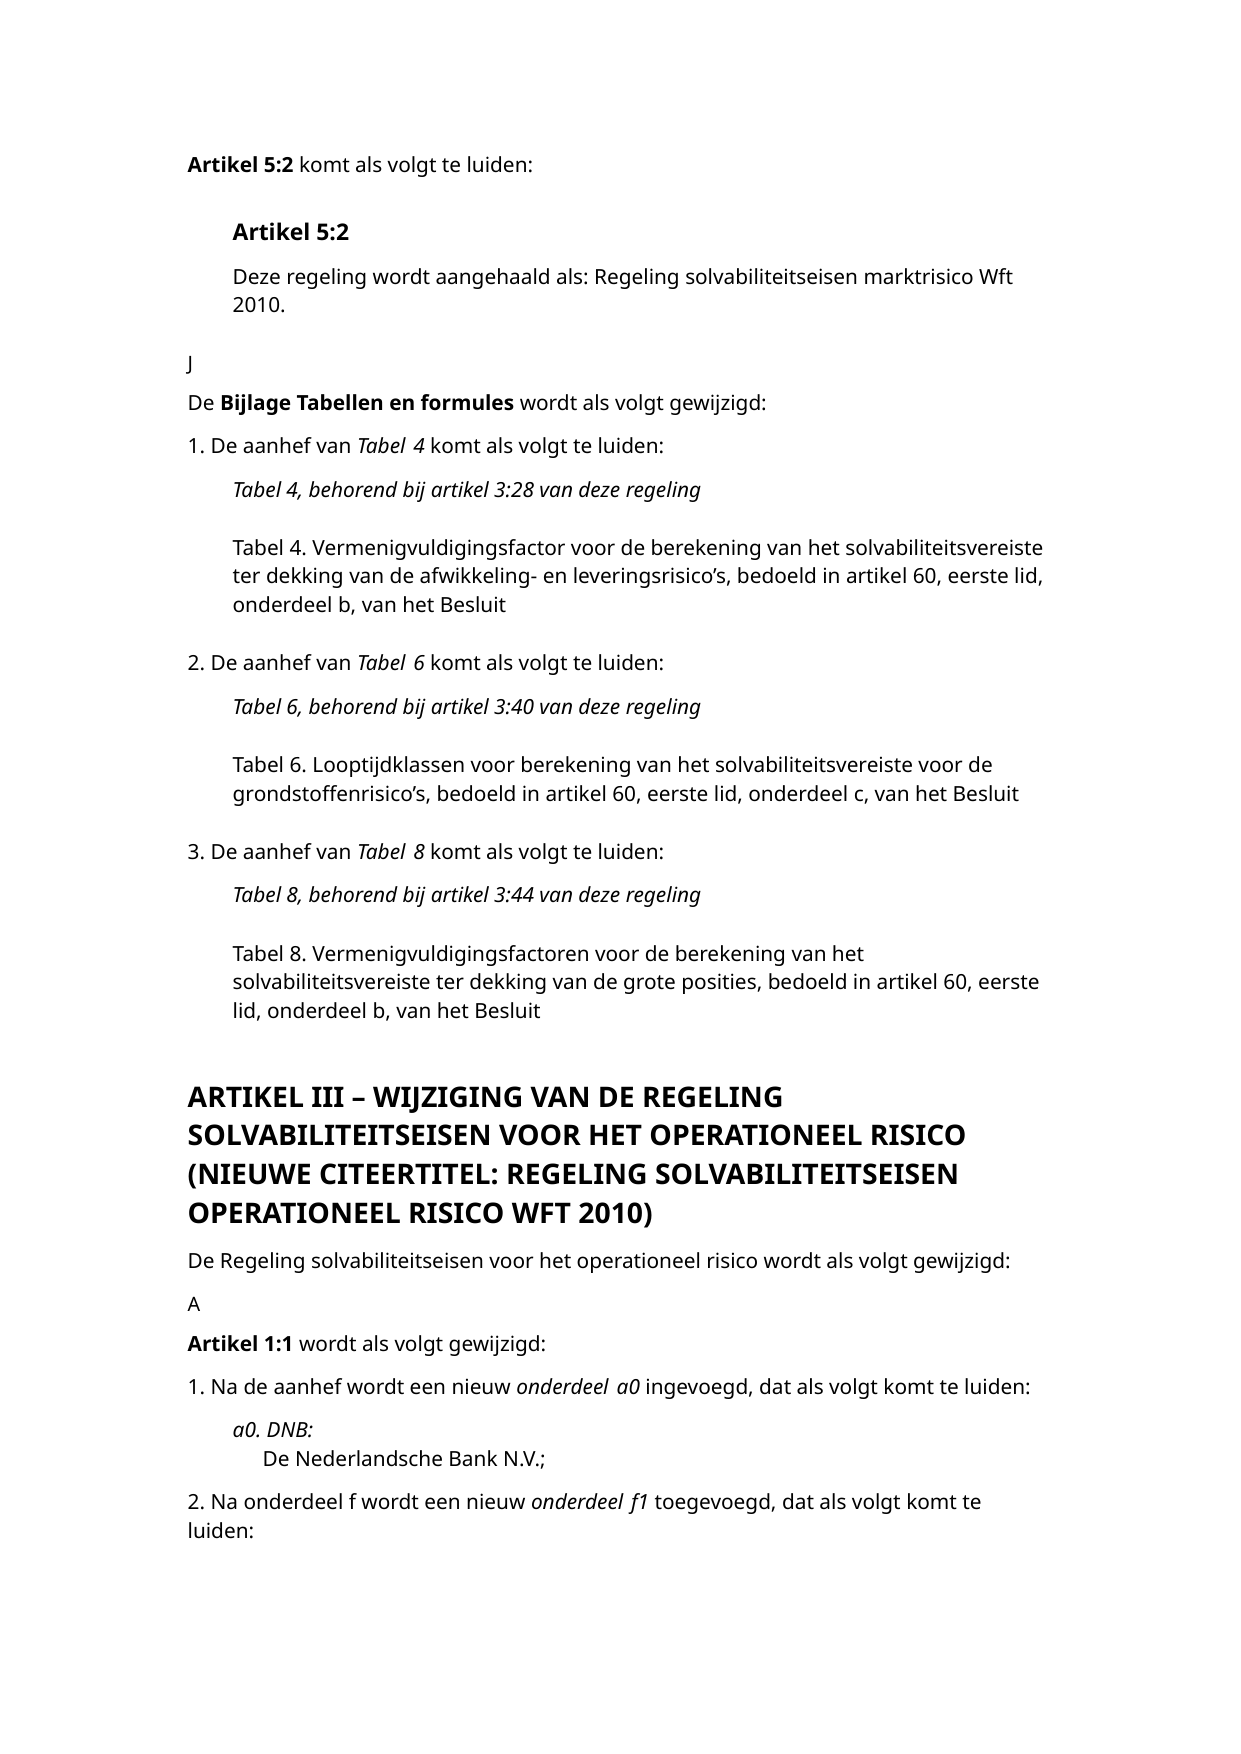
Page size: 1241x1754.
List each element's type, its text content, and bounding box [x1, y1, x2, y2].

text De Nederlandsche Bank N.V.; [262, 1444, 1053, 1472]
text Tabel 8. Vermenigvuldigingsfactoren voor de berekening van het solvabiliteitsvereiste ter dekking van de grote posities, bedoeld in artikel 60, eerste lid, onderdeel b, van het Besluit [232, 939, 1053, 1024]
subtitle Artikel 5:2 [232, 216, 1053, 247]
text Artikel 1:1 wordt als volgt gewijzigd: [187, 1329, 1053, 1357]
text Tabel 8, behorend bij artikel 3:44 van deze regeling [232, 881, 1053, 909]
text A [187, 1290, 1053, 1317]
subtitle ARTIKEL III – WIJZIGING VAN DE REGELING SOLVABILITEITSEISEN VOOR HET OPERATIONEEL RISICO (NIEUWE CITEERTITEL: REGELING SOLVABILITEITSEISEN OPERATIONEEL RISICO WFT 2010) [187, 1077, 1053, 1231]
text J [187, 349, 1053, 376]
text 1. Na de aanhef wordt een nieuw onderdeel a0 ingevoegd, dat als volgt komt te luiden: [187, 1372, 1053, 1401]
text De Bijlage Tabellen en formules wordt als volgt gewijzigd: [187, 388, 1053, 416]
text Tabel 6. Looptijdklassen voor berekening van het solvabiliteitsvereiste voor de grondstoffenrisico’s, bedoeld in artikel 60, eerste lid, onderdeel c, van het Besluit [232, 750, 1053, 807]
text Artikel 5:2 komt als volgt te luiden: [187, 150, 1053, 178]
text Tabel 6, behorend bij artikel 3:40 van deze regeling [232, 692, 1053, 720]
text 1. De aanhef van Tabel 4 komt als volgt te luiden: [187, 431, 1053, 460]
text De Regeling solvabiliteitseisen voor het operationeel risico wordt als volgt gewijzigd: [187, 1246, 1053, 1275]
text a0. DNB: [232, 1416, 1053, 1444]
text 2. De aanhef van Tabel 6 komt als volgt te luiden: [187, 648, 1053, 677]
text Tabel 4, behorend bij artikel 3:28 van deze regeling [232, 475, 1053, 503]
text 2. Na onderdeel f wordt een nieuw onderdeel f1 toegevoegd, dat als volgt komt te luiden: [187, 1487, 1053, 1544]
text Tabel 4. Vermenigvuldigingsfactor voor de berekening van het solvabiliteitsvereiste ter dekking van de afwikkeling- en leveringsrisico’s, bedoeld in artikel 60, eerste lid, onderdeel b, van het Besluit [232, 533, 1053, 618]
text 3. De aanhef van Tabel 8 komt als volgt te luiden: [187, 837, 1053, 866]
text Deze regeling wordt aangehaald als: Regeling solvabiliteitseisen marktrisico Wft 2010. [232, 262, 1053, 319]
